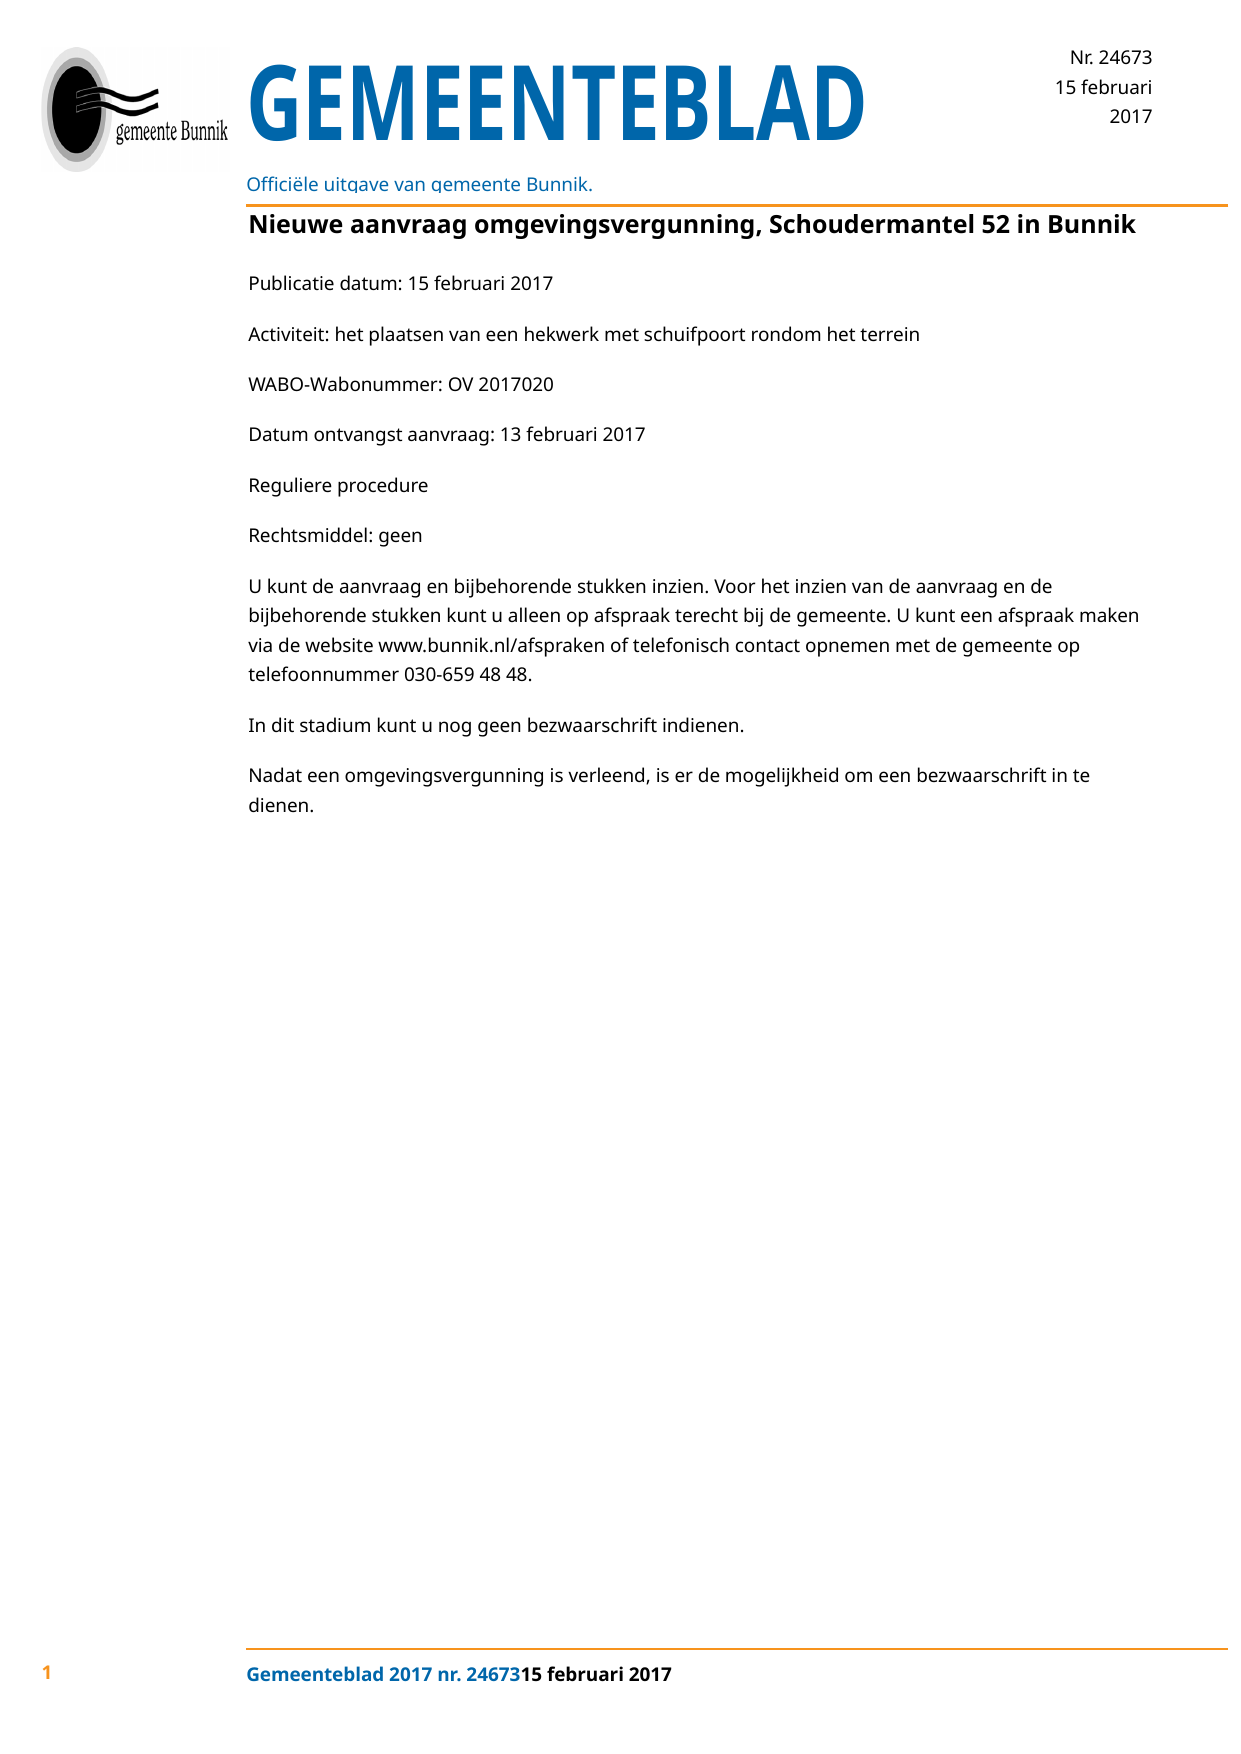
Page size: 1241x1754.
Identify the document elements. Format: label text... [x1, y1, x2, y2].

picture [41, 47, 231, 172]
text WABO-Wabonummer: OV 2017020 [248, 371, 1152, 397]
text Publicatie datum: 15 februari 2017 [248, 270, 1152, 296]
text U kunt de aanvraag en bijbehorende stukken inzien. Voor het inzien van de aanvraag en de bijbehorende stukken kunt u alleen op afspraak terecht bij de gemeente. U kunt een afspraak maken via de website www.bunnik.nl/afspraken of telefonisch contact opnemen met de gemeente op telefoonnummer 030-659 48 48. [248, 573, 1152, 687]
text In dit stadium kunt u nog geen bezwaarschrift indienen. [248, 712, 1152, 738]
text Reguliere procedure [248, 472, 1152, 498]
text Nieuwe aanvraag omgevingsvergunning, Schoudermantel 52 in Bunnik [248, 207, 1152, 241]
text Rechtsmiddel: geen [248, 522, 1152, 548]
text Nadat een omgevingsvergunning is verleend, is er de mogelijkheid om een bezwaarschrift in te dienen. [248, 762, 1152, 818]
text Activiteit: het plaatsen van een hekwerk met schuifpoort rondom het terrein [248, 321, 1152, 346]
text Datum ontvangst aanvraag: 13 februari 2017 [248, 422, 1152, 447]
